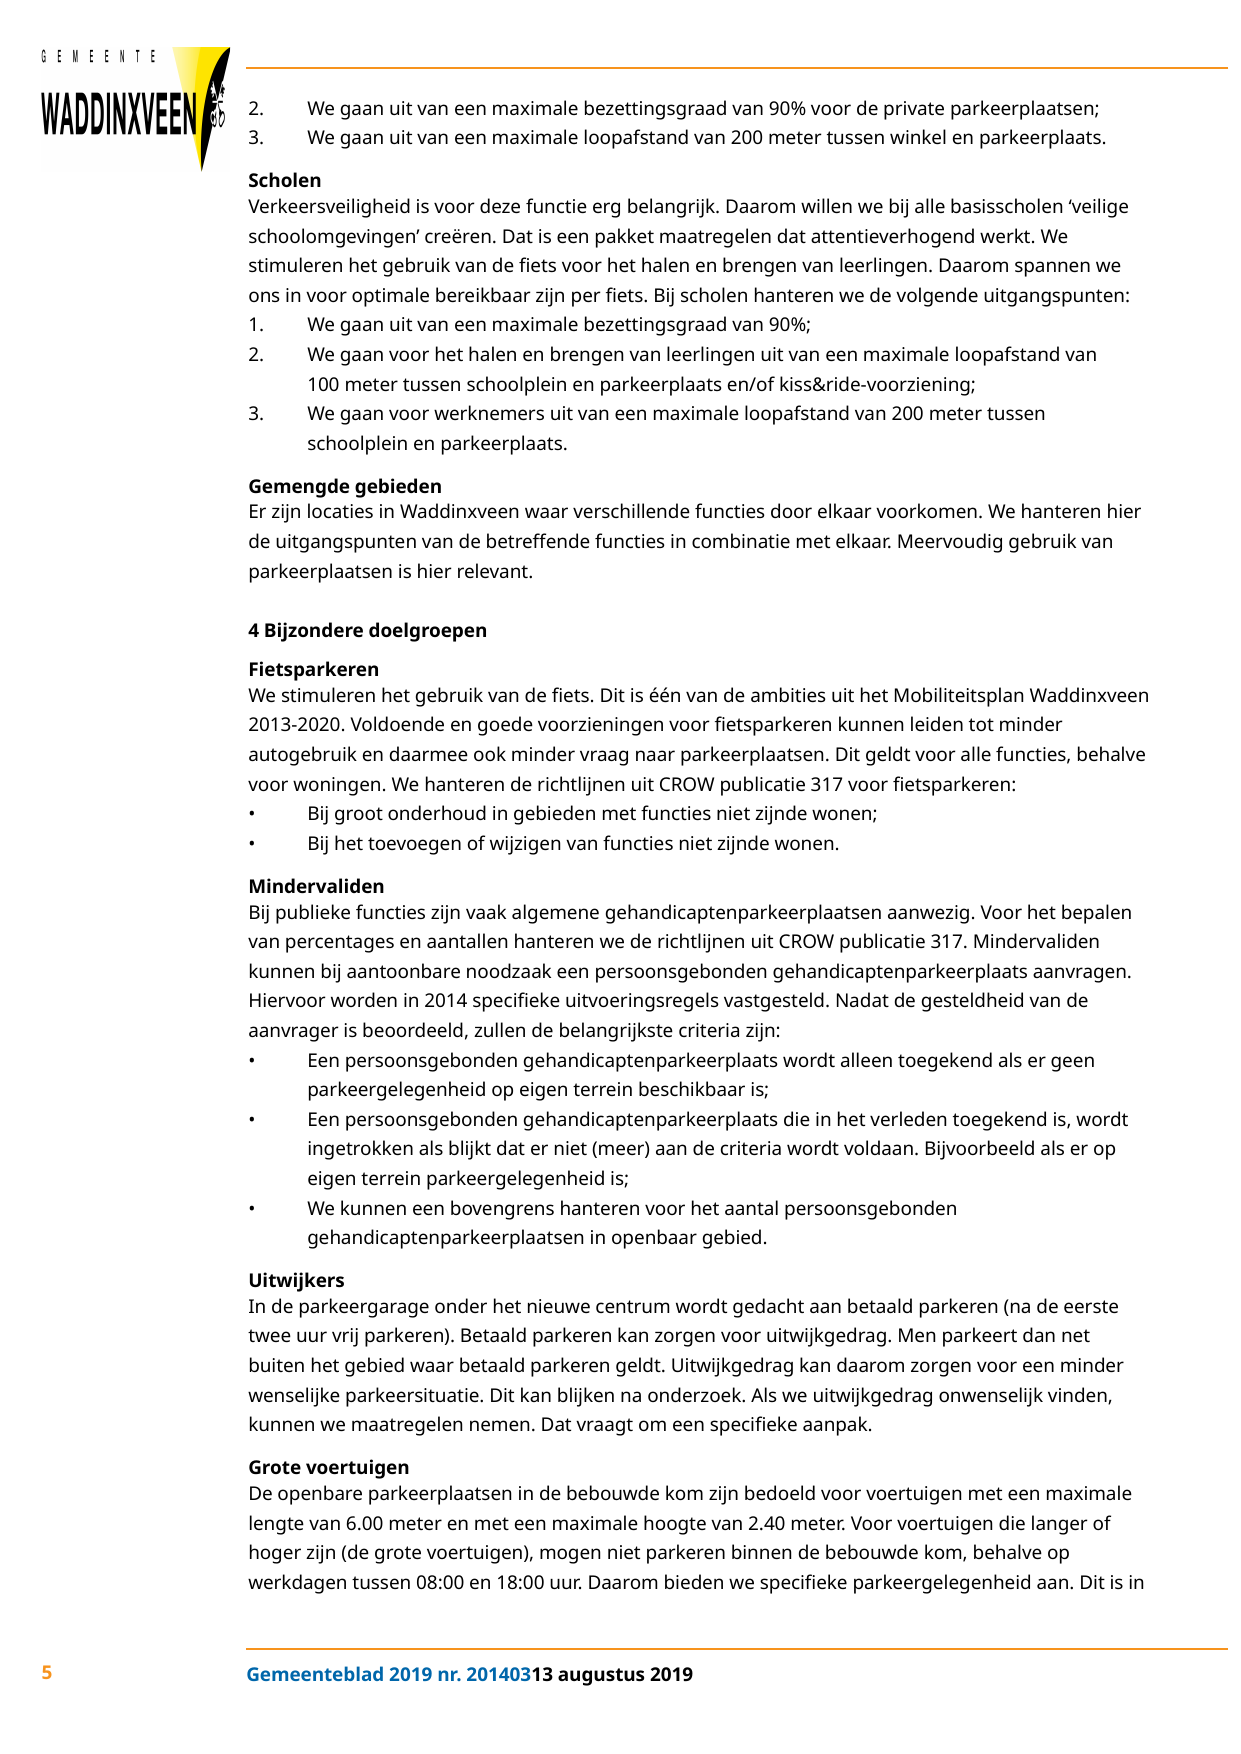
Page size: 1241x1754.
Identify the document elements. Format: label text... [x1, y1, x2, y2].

list Een persoonsgebonden gehandicaptenparkeerplaats wordt alleen toegekend als er geen parkeergelegenheid op eigen terrein beschikbaar is; [248, 1047, 1152, 1102]
text Fietsparkeren [248, 656, 1152, 682]
text Verkeersveiligheid is voor deze functie erg belangrijk. Daarom willen we bij alle basisscholen ‘veilige schoolomgevingen’ creëren. Dat is een pakket maatregelen dat attentieverhogend werkt. We stimuleren het gebruik van de fiets voor het halen en brengen van leerlingen. Daarom spannen we ons in voor optimale bereikbaar zijn per fiets. Bij scholen hanteren we de volgende uitgangspunten: [248, 193, 1152, 308]
text Er zijn locaties in Waddinxveen waar verschillende functies door elkaar voorkomen. We hanteren hier de uitgangspunten van de betreffende functies in combinatie met elkaar. Meervoudig gebruik van parkeerplaatsen is hier relevant. [248, 499, 1152, 584]
text 4 Bijzondere doelgroepen [248, 617, 1152, 643]
list Bij het toevoegen of wijzigen van functies niet zijnde wonen. [248, 830, 1152, 856]
text Uitwijkers [248, 1267, 1152, 1293]
text Gemengde gebieden [248, 473, 1152, 499]
list Bij groot onderhoud in gebieden met functies niet zijnde wonen; [248, 800, 1152, 826]
list We gaan uit van een maximale bezettingsgraad van 90%; [248, 312, 1152, 337]
text Scholen [248, 167, 1152, 193]
text Bij publieke functies zijn vaak algemene gehandicaptenparkeerplaatsen aanwezig. Voor het bepalen van percentages en aantallen hanteren we de richtlijnen uit CROW publicatie 317. Mindervaliden kunnen bij aantoonbare noodzaak een persoonsgebonden gehandicaptenparkeerplaats aanvragen. Hiervoor worden in 2014 specifieke uitvoeringsregels vastgesteld. Nadat de gesteldheid van de aanvrager is beoordeeld, zullen de belangrijkste criteria zijn: [248, 899, 1152, 1043]
list Een persoonsgebonden gehandicaptenparkeerplaats die in het verleden toegekend is, wordt ingetrokken als blijkt dat er niet (meer) aan de criteria wordt voldaan. Bijvoorbeeld als er op eigen terrein parkeergelegenheid is; [248, 1106, 1152, 1191]
list We gaan voor het halen en brengen van leerlingen uit van een maximale loopafstand van 100 meter tussen schoolplein en parkeerplaats en/of kiss&ride-voorziening; [248, 341, 1152, 396]
text Mindervaliden [248, 873, 1152, 899]
text We stimuleren het gebruik van de fiets. Dit is één van de ambities uit het Mobiliteitsplan Waddinxveen 2013-2020. Voldoende en goede voorzieningen voor fietsparkeren kunnen leiden tot minder autogebruik en daarmee ook minder vraag naar parkeerplaatsen. Dit geldt voor alle functies, behalve voor woningen. We hanteren de richtlijnen uit CROW publicatie 317 voor fietsparkeren: [248, 682, 1152, 797]
text De openbare parkeerplaatsen in de bebouwde kom zijn bedoeld voor voertuigen met een maximale lengte van 6.00 meter en met een maximale hoogte van 2.40 meter. Voor voertuigen die langer of hoger zijn (de grote voertuigen), mogen niet parkeren binnen de bebouwde kom, behalve op werkdagen tussen 08:00 en 18:00 uur. Daarom bieden we specifieke parkeergelegenheid aan. Dit is in [248, 1480, 1152, 1595]
list We gaan uit van een maximale bezettingsgraad van 90% voor de private parkeerplaatsen; [248, 95, 1152, 121]
picture [41, 47, 231, 172]
text Grote voertuigen [248, 1454, 1152, 1480]
text In de parkeergarage onder het nieuwe centrum wordt gedacht aan betaald parkeren (na de eerste twee uur vrij parkeren). Betaald parkeren kan zorgen voor uitwijkgedrag. Men parkeert dan net buiten het gebied waar betaald parkeren geldt. Uitwijkgedrag kan daarom zorgen voor een minder wenselijke parkeersituatie. Dit kan blijken na onderzoek. Als we uitwijkgedrag onwenselijk vinden, kunnen we maatregelen nemen. Dat vraagt om een specifieke aanpak. [248, 1293, 1152, 1437]
list We gaan voor werknemers uit van een maximale loopafstand van 200 meter tussen schoolplein en parkeerplaats. [248, 400, 1152, 456]
list We kunnen een bovengrens hanteren voor het aantal persoonsgebonden gehandicaptenparkeerplaatsen in openbaar gebied. [248, 1195, 1152, 1250]
list We gaan uit van een maximale loopafstand van 200 meter tussen winkel en parkeerplaats. [248, 124, 1152, 150]
